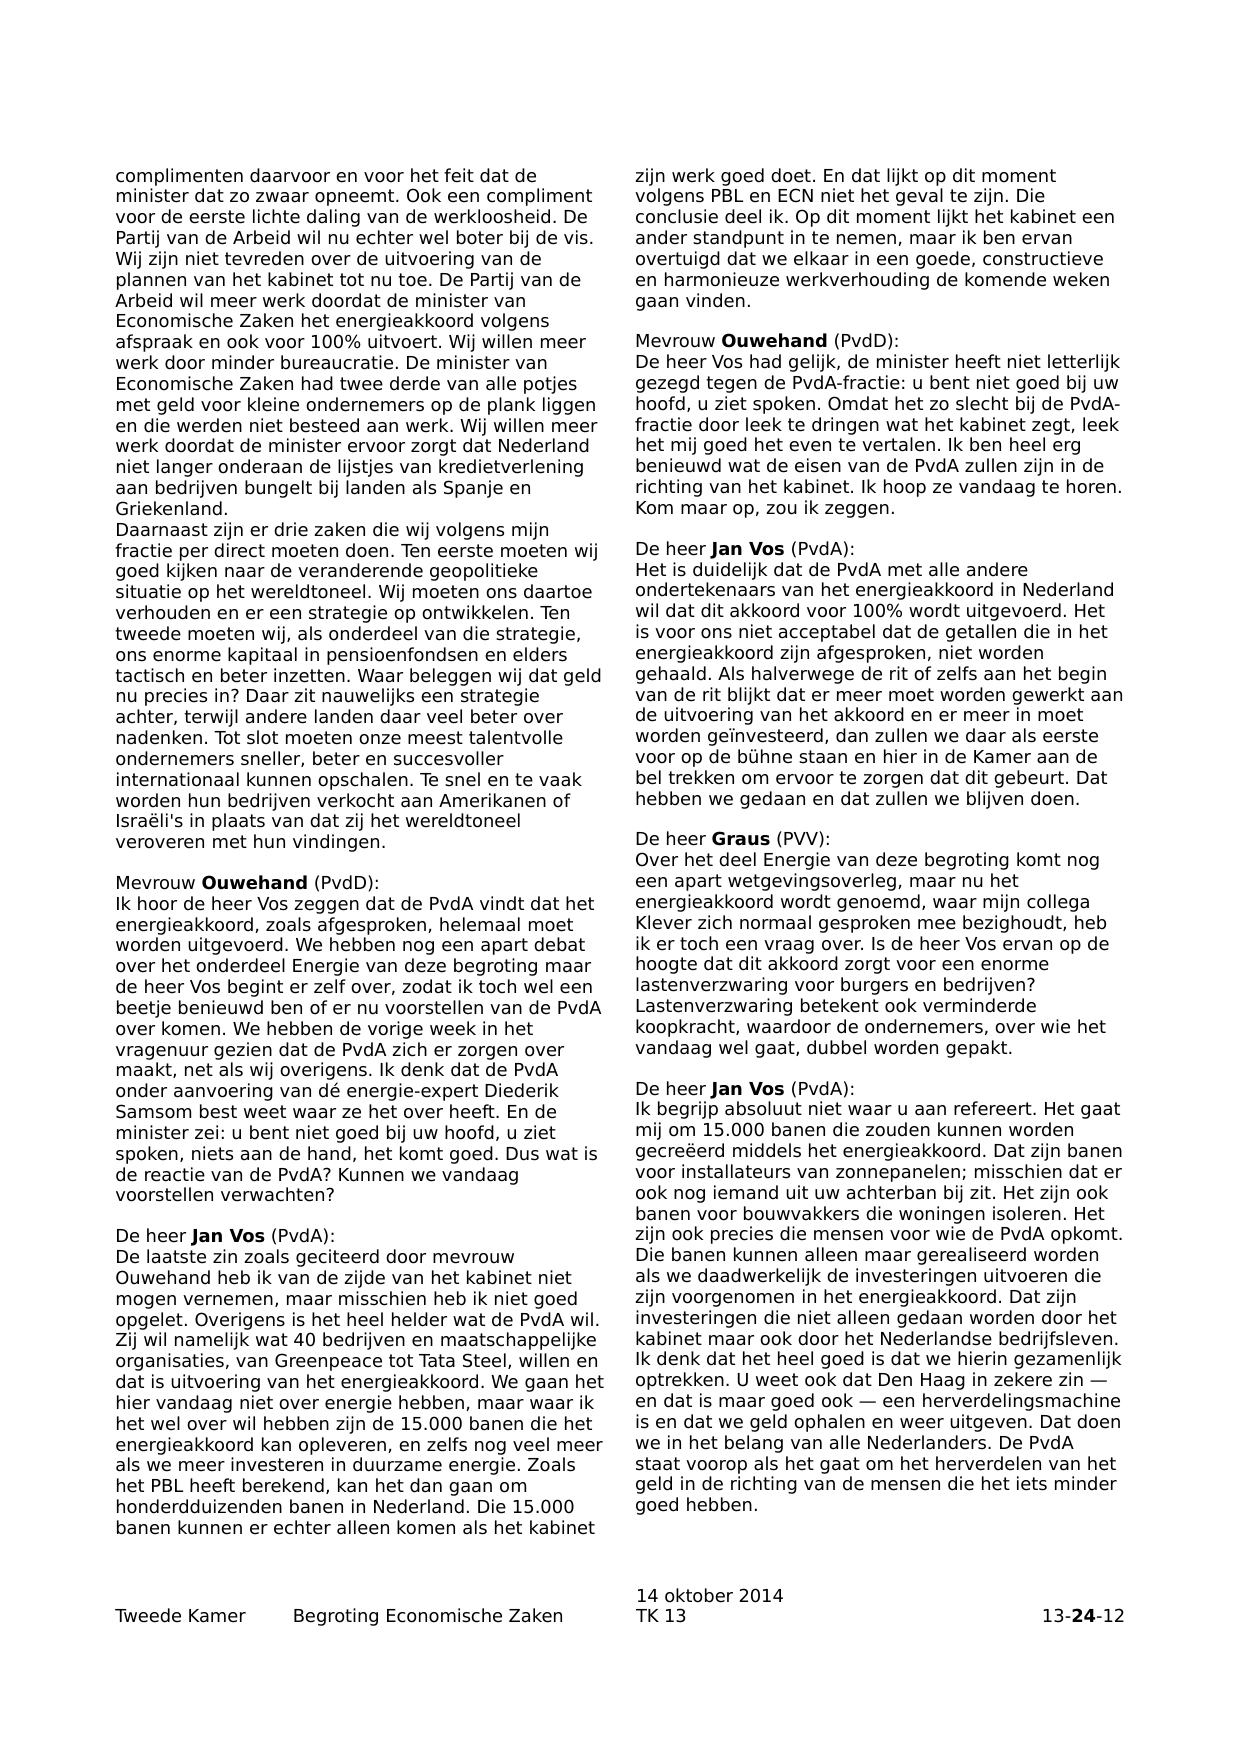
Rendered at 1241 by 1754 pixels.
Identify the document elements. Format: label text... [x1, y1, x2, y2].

text Ik begrijp absoluut niet waar u aan refereert. Het gaat mij om 15.000 banen die zouden kunnen worden gecreëerd middels het energieakkoord. Dat zijn banen voor installateurs van zonnepanelen; misschien dat er ook nog iemand uit uw achterban bij zit. Het zijn ook banen voor bouwvakkers die woningen isoleren. Het zijn ook precies die mensen voor wie de PvdA opkomt. Die banen kunnen alleen maar gerealiseerd worden als we daadwerkelijk de investeringen uitvoeren die zijn voorgenomen in het energieakkoord. Dat zijn investeringen die niet alleen gedaan worden door het kabinet maar ook door het Nederlandse bedrijfsleven. Ik denk dat het heel goed is dat we hierin gezamenlijk optrekken. U weet ook dat Den Haag in zekere zin — en dat is maar goed ook — een herverdelingsmachine is en dat we geld ophalen en weer uitgeven. Dat doen we in het belang van alle Nederlanders. De PvdA staat voorop als het gaat om het herverdelen van het geld in de richting van de mensen die het iets minder goed hebben. [635, 1099, 1125, 1516]
text Mevrouw Ouwehand (PvdD): [115, 873, 605, 893]
text Daarnaast zijn er drie zaken die wij volgens mijn fractie per direct moeten doen. Ten eerste moeten wij goed kijken naar de veranderende geopolitieke situatie op het wereldtoneel. Wij moeten ons daartoe verhouden en er een strategie op ontwikkelen. Ten tweede moeten wij, als onderdeel van die strategie, ons enorme kapitaal in pensioenfondsen en elders tactisch en beter inzetten. Waar beleggen wij dat geld nu precies in? Daar zit nauwelijks een strategie achter, terwijl andere landen daar veel beter over nadenken. Tot slot moeten onze meest talentvolle ondernemers sneller, beter en succesvoller internationaal kunnen opschalen. Te snel en te vaak worden hun bedrijven verkocht aan Amerikanen of Israëli's in plaats van dat zij het wereldtoneel veroveren met hun vindingen. [115, 519, 605, 853]
text De laatste zin zoals geciteerd door mevrouw Ouwehand heb ik van de zijde van het kabinet niet mogen vernemen, maar misschien heb ik niet goed opgelet. Overigens is het heel helder wat de PvdA wil. Zij wil namelijk wat 40 bedrijven en maatschappelijke organisaties, van Greenpeace tot Tata Steel, willen en dat is uitvoering van het energieakkoord. We gaan het hier vandaag niet over energie hebben, maar waar ik het wel over wil hebben zijn de 15.000 banen die het energieakkoord kan opleveren, en zelfs nog veel meer als we meer investeren in duurzame energie. Zoals het PBL heeft berekend, kan het dan gaan om honderdduizenden banen in Nederland. Die 15.000 banen kunnen er echter alleen komen als het kabinet [115, 1247, 605, 1538]
text Het is duidelijk dat de PvdA met alle andere ondertekenaars van het energieakkoord in Nederland wil dat dit akkoord voor 100% wordt uitgevoerd. Het is voor ons niet acceptabel dat de getallen die in het energieakkoord zijn afgesproken, niet worden gehaald. Als halverwege de rit of zelfs aan het begin van de rit blijkt dat er meer moet worden gewerkt aan de uitvoering van het akkoord en er meer in moet worden geïnvesteerd, dan zullen we daar als eerste voor op de bühne staan en hier in de Kamer aan de bel trekken om ervoor te zorgen dat dit gebeurt. Dat hebben we gedaan en dat zullen we blijven doen. [635, 559, 1125, 809]
text zijn werk goed doet. En dat lijkt op dit moment volgens PBL en ECN niet het geval te zijn. Die conclusie deel ik. Op dit moment lijkt het kabinet een ander standpunt in te nemen, maar ik ben ervan overtuigd dat we elkaar in een goede, constructieve en harmonieuze werkverhouding de komende weken gaan vinden. [635, 165, 1125, 311]
text Ik hoor de heer Vos zeggen dat de PvdA vindt dat het energieakkoord, zoals afgesproken, helemaal moet worden uitgevoerd. We hebben nog een apart debat over het onderdeel Energie van deze begroting maar de heer Vos begint er zelf over, zodat ik toch wel een beetje benieuwd ben of er nu voorstellen van de PvdA over komen. We hebben de vorige week in het vragenuur gezien dat de PvdA zich er zorgen over maakt, net als wij overigens. Ik denk dat de PvdA onder aanvoering van dé energie-expert Diederik Samsom best weet waar ze het over heeft. En de minister zei: u bent niet goed bij uw hoofd, u ziet spoken, niets aan de hand, het komt goed. Dus wat is de reactie van de PvdA? Kunnen we vandaag voorstellen verwachten? [115, 893, 605, 1206]
text De heer Jan Vos (PvdA): [635, 538, 1125, 559]
text De heer Jan Vos (PvdA): [115, 1226, 605, 1247]
text De heer Vos had gelijk, de minister heeft niet letterlijk gezegd tegen de PvdA-fractie: u bent niet goed bij uw hoofd, u ziet spoken. Omdat het zo slecht bij de PvdA-fractie door leek te dringen wat het kabinet zegt, leek het mij goed het even te vertalen. Ik ben heel erg benieuwd wat de eisen van de PvdA zullen zijn in de richting van het kabinet. Ik hoop ze vandaag te horen. Kom maar op, zou ik zeggen. [635, 352, 1125, 518]
text De heer Jan Vos (PvdA): [635, 1078, 1125, 1099]
text De heer Graus (PVV): [635, 829, 1125, 850]
text Mevrouw Ouwehand (PvdD): [635, 331, 1125, 352]
text Over het deel Energie van deze begroting komt nog een apart wetgevingsoverleg, maar nu het energieakkoord wordt genoemd, waar mijn collega Klever zich normaal gesproken mee bezighoudt, heb ik er toch een vraag over. Is de heer Vos ervan op de hoogte dat dit akkoord zorgt voor een enorme lastenverzwaring voor burgers en bedrijven? Lastenverzwaring betekent ook verminderde koopkracht, waardoor de ondernemers, over wie het vandaag wel gaat, dubbel worden gepakt. [635, 850, 1125, 1058]
text complimenten daarvoor en voor het feit dat de minister dat zo zwaar opneemt. Ook een compliment voor de eerste lichte daling van de werkloosheid. De Partij van de Arbeid wil nu echter wel boter bij de vis. Wij zijn niet tevreden over de uitvoering van de plannen van het kabinet tot nu toe. De Partij van de Arbeid wil meer werk doordat de minister van Economische Zaken het energieakkoord volgens afspraak en ook voor 100% uitvoert. Wij willen meer werk door minder bureaucratie. De minister van Economische Zaken had twee derde van alle potjes met geld voor kleine ondernemers op de plank liggen en die werden niet besteed aan werk. Wij willen meer werk doordat de minister ervoor zorgt dat Nederland niet langer onderaan de lijstjes van kredietverlening aan bedrijven bungelt bij landen als Spanje en Griekenland. [115, 165, 605, 519]
